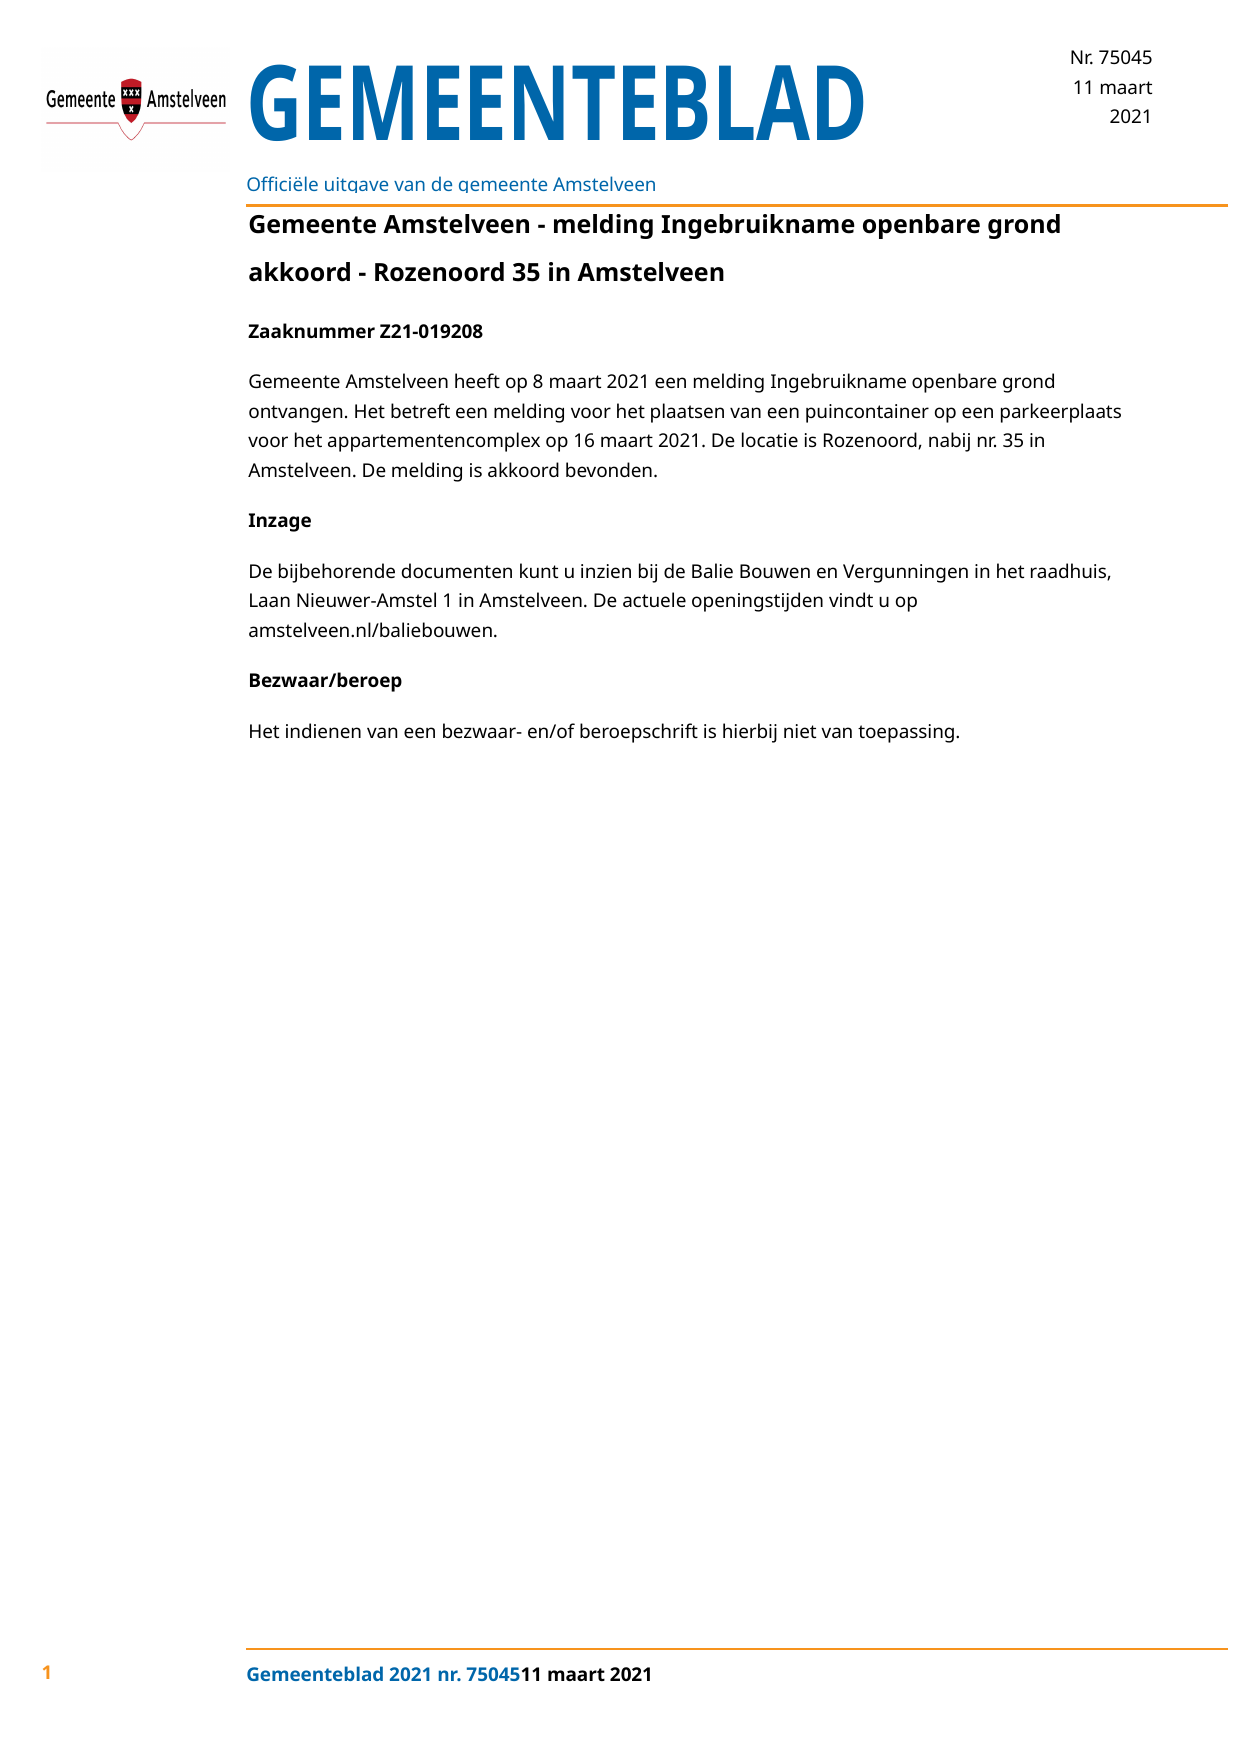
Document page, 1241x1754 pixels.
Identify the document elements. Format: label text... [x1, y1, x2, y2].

text Het indienen van een bezwaar- en/of beroepschrift is hierbij niet van toepassing. [248, 718, 1152, 744]
text Inzage [248, 507, 1152, 533]
text Zaaknummer Z21-019208 [248, 318, 1152, 344]
text Gemeente Amstelveen heeft op 8 maart 2021 een melding Ingebruikname openbare grond ontvangen. Het betreft een melding voor het plaatsen van een puincontainer op een parkeerplaats voor het appartementencomplex op 16 maart 2021. De locatie is Rozenoord, nabij nr. 35 in Amstelveen. De melding is akkoord bevonden. [248, 368, 1152, 483]
text Gemeente Amstelveen - melding Ingebruikname openbare grond akkoord - Rozenoord 35 in Amstelveen [248, 207, 1152, 288]
picture [41, 47, 231, 172]
text Bezwaar/beroep [248, 667, 1152, 693]
text De bijbehorende documenten kunt u inzien bij de Balie Bouwen en Vergunningen in het raadhuis, Laan Nieuwer-Amstel 1 in Amstelveen. De actuele openingstijden vindt u op amstelveen.nl/baliebouwen. [248, 558, 1152, 643]
